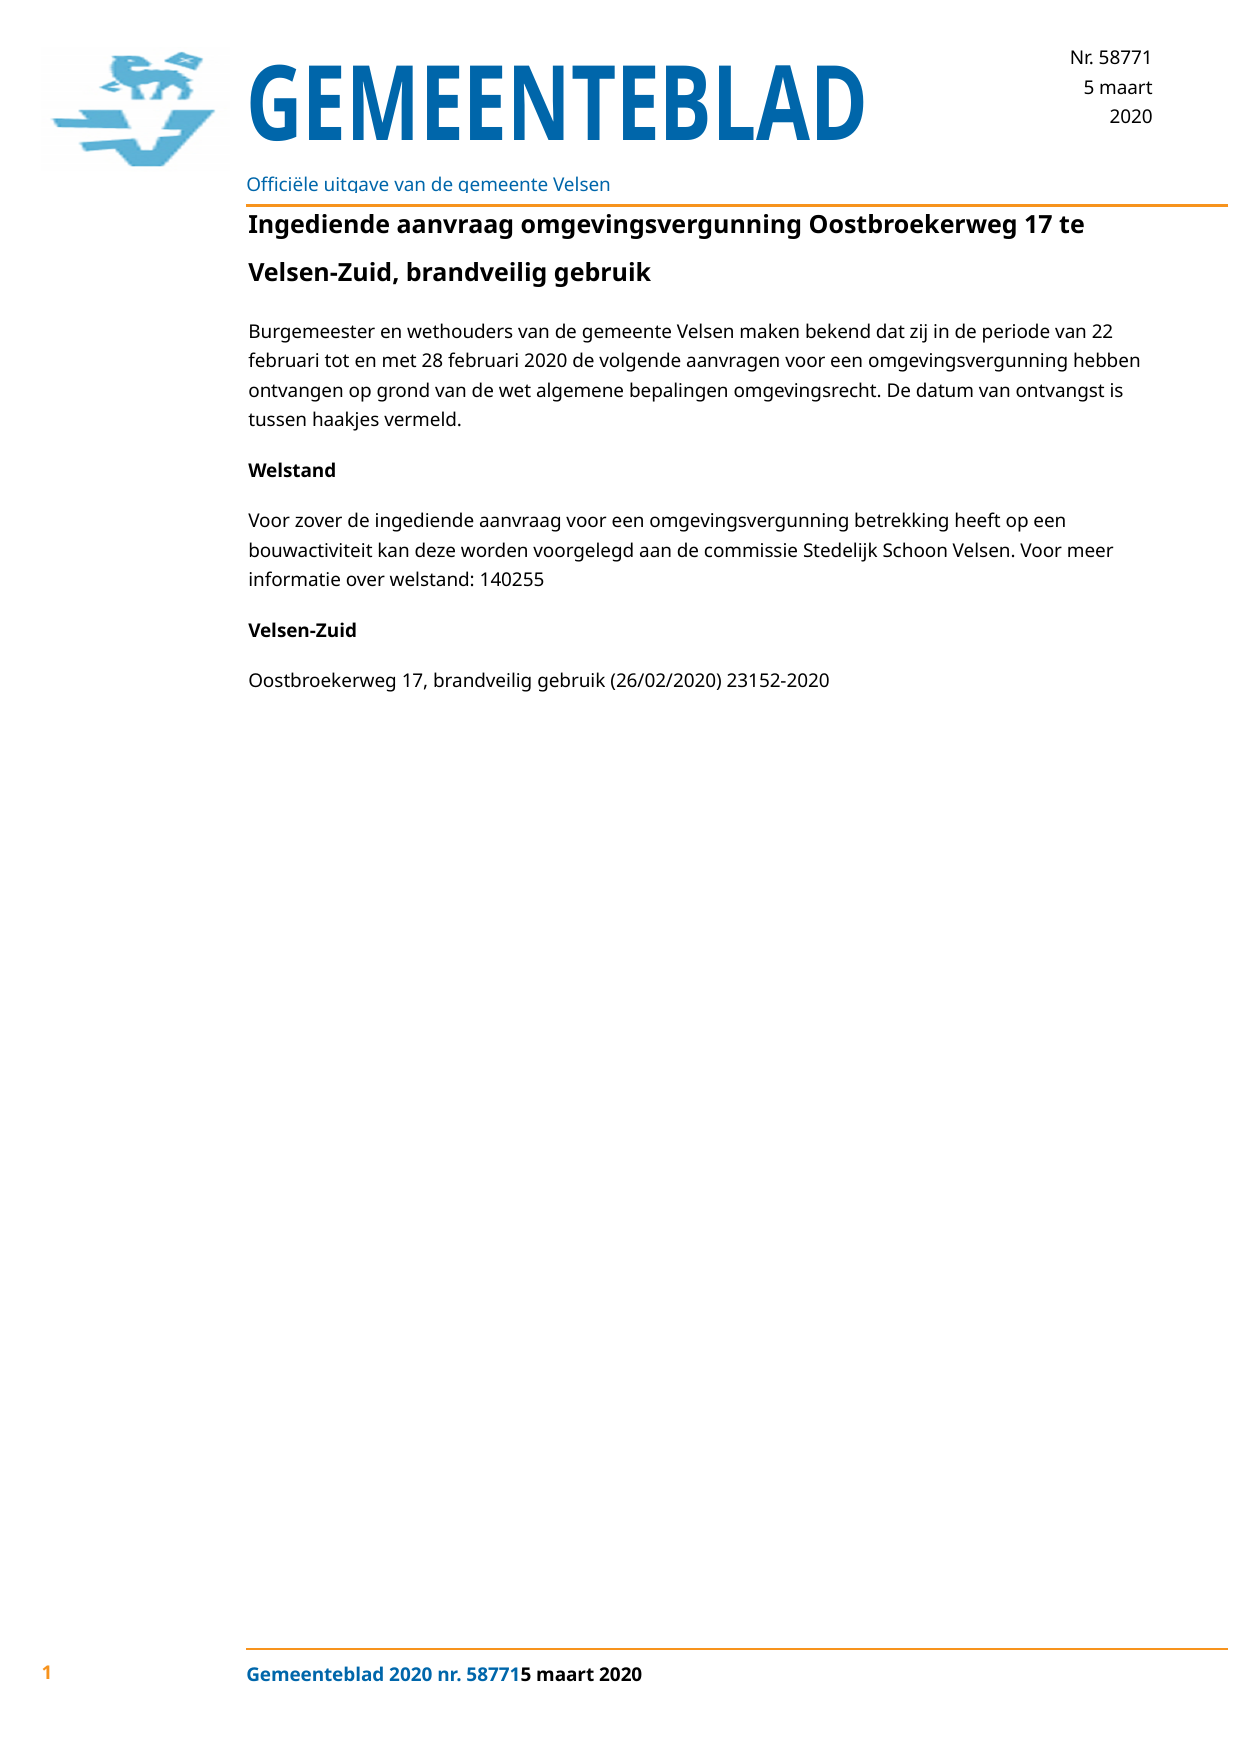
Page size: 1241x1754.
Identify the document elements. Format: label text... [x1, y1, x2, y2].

text Voor zover de ingediende aanvraag voor een omgevingsvergunning betrekking heeft op een bouwactiviteit kan deze worden voorgelegd aan de commissie Stedelijk Schoon Velsen. Voor meer informatie over welstand: 140255 [248, 507, 1152, 592]
text Oostbroekerweg 17, brandveilig gebruik (26/02/2020) 23152-2020 [248, 667, 1152, 693]
picture [41, 47, 231, 172]
text Welstand [248, 457, 1152, 483]
text Velsen-Zuid [248, 617, 1152, 643]
text Ingediende aanvraag omgevingsvergunning Oostbroekerweg 17 te Velsen-Zuid, brandveilig gebruik [248, 207, 1152, 288]
text Burgemeester en wethouders van de gemeente Velsen maken bekend dat zij in de periode van 22 februari tot en met 28 februari 2020 de volgende aanvragen voor een omgevingsvergunning hebben ontvangen op grond van de wet algemene bepalingen omgevingsrecht. De datum van ontvangst is tussen haakjes vermeld. [248, 318, 1152, 432]
